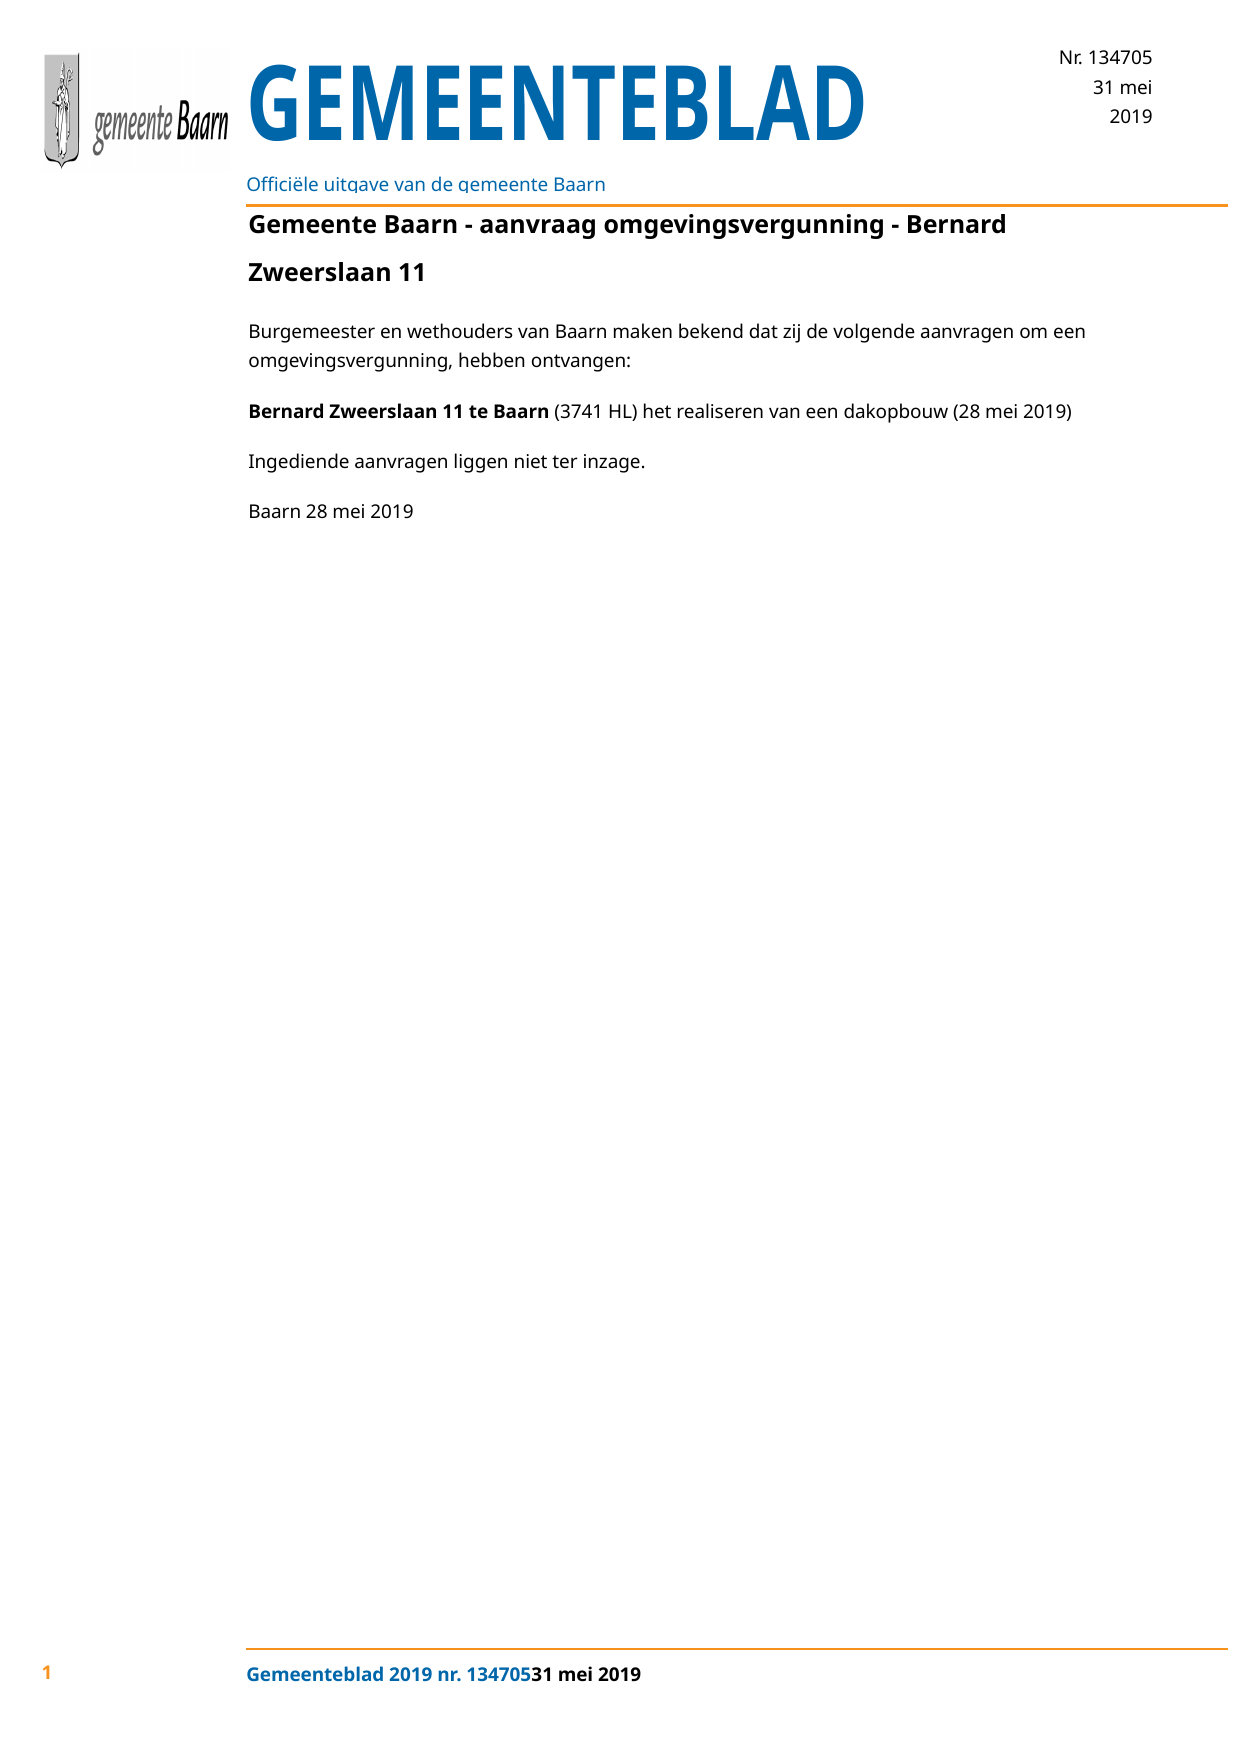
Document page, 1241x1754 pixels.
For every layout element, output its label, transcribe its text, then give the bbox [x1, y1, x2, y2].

text Burgemeester en wethouders van Baarn maken bekend dat zij de volgende aanvragen om een omgevingsvergunning, hebben ontvangen: [248, 318, 1152, 373]
text Ingediende aanvragen liggen niet ter inzage. [248, 448, 1152, 474]
text Baarn 28 mei 2019 [248, 499, 1152, 524]
text Gemeente Baarn - aanvraag omgevingsvergunning - Bernard Zweerslaan 11 [248, 207, 1152, 288]
picture [41, 47, 231, 172]
text Bernard Zweerslaan 11 te Baarn (3741 HL) het realiseren van een dakopbouw (28 mei 2019) [248, 398, 1152, 424]
